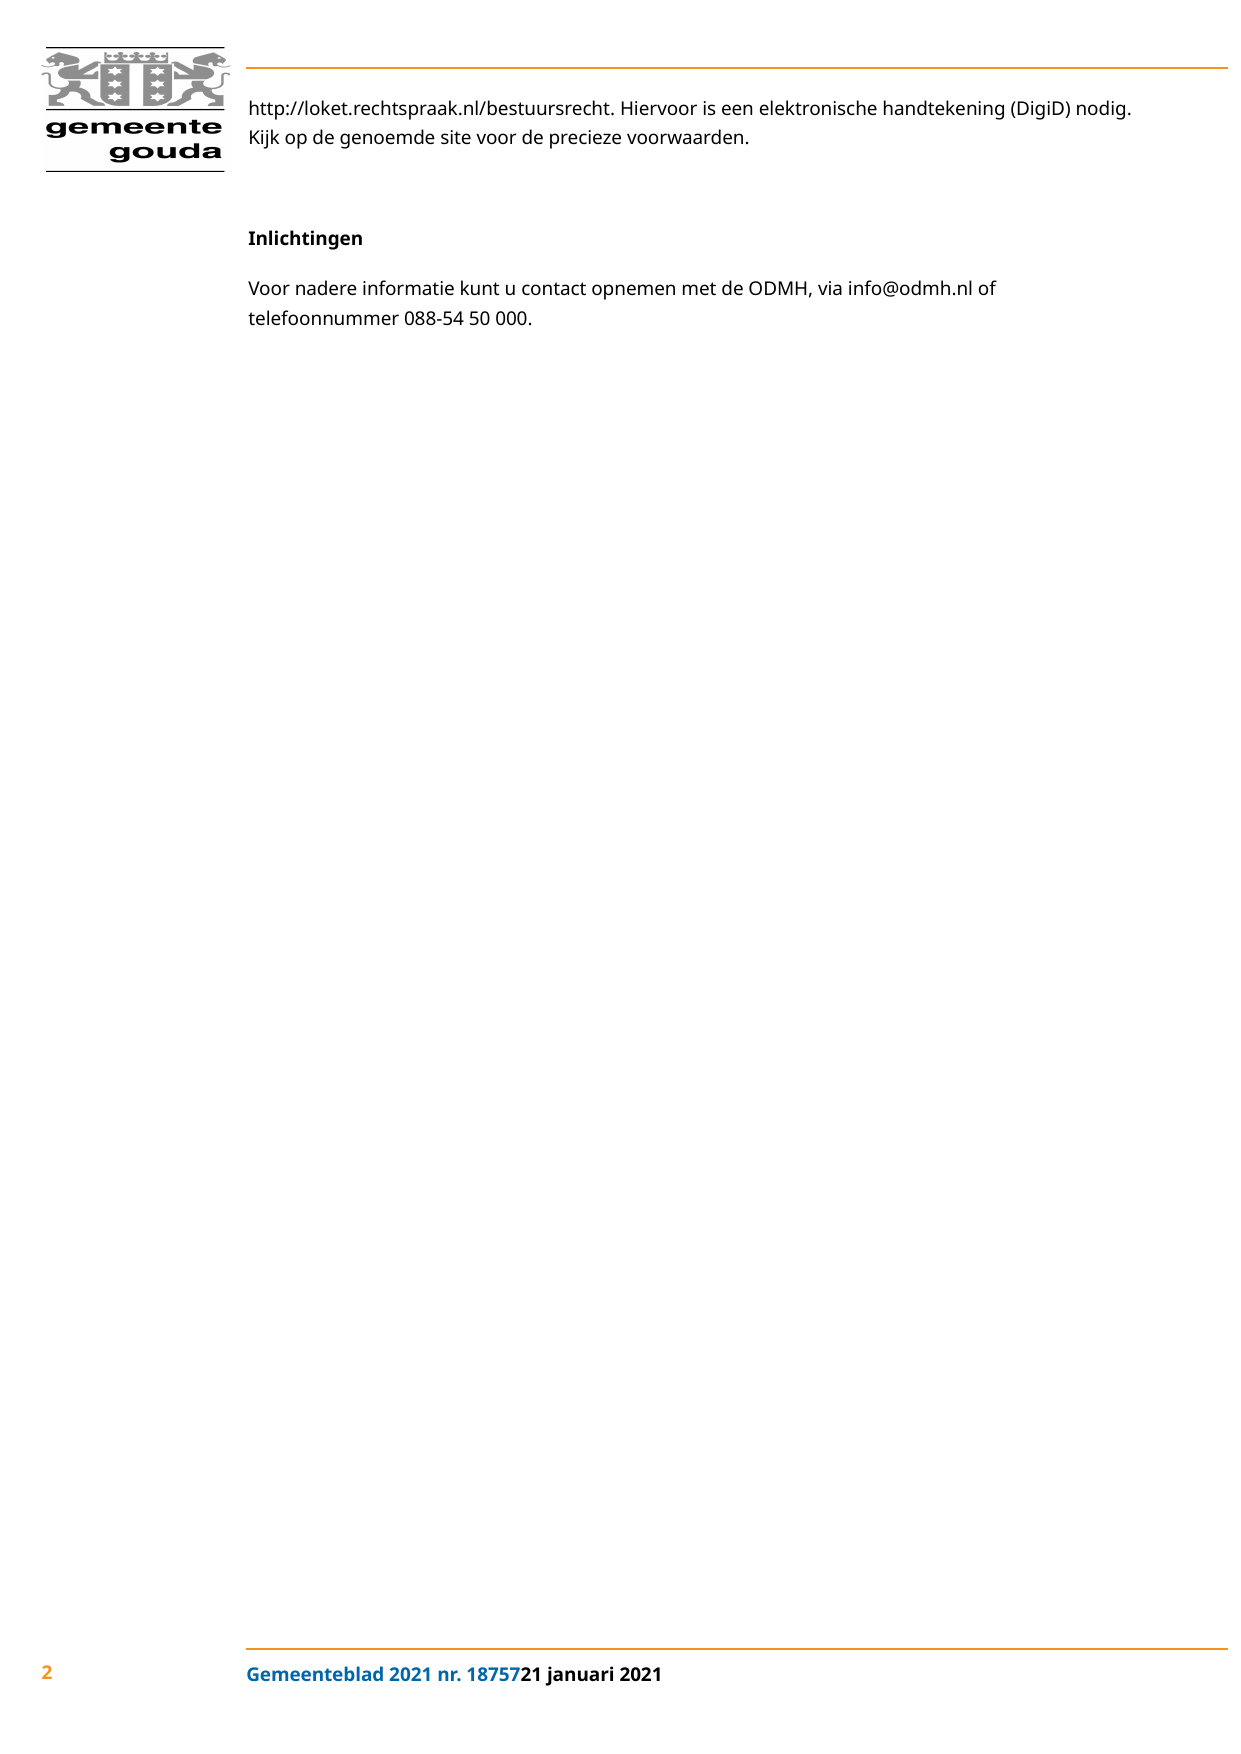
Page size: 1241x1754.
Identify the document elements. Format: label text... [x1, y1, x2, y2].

picture [41, 47, 231, 172]
text Voor nadere informatie kunt u contact opnemen met de ODMH, via info@odmh.nl of telefoonnummer 088-54 50 000. [248, 276, 1152, 331]
text http://loket.rechtspraak.nl/bestuursrecht. Hiervoor is een elektronische handtekening (DigiD) nodig. Kijk op de genoemde site voor de precieze voorwaarden. [248, 95, 1152, 150]
text Inlichtingen [248, 225, 1152, 251]
